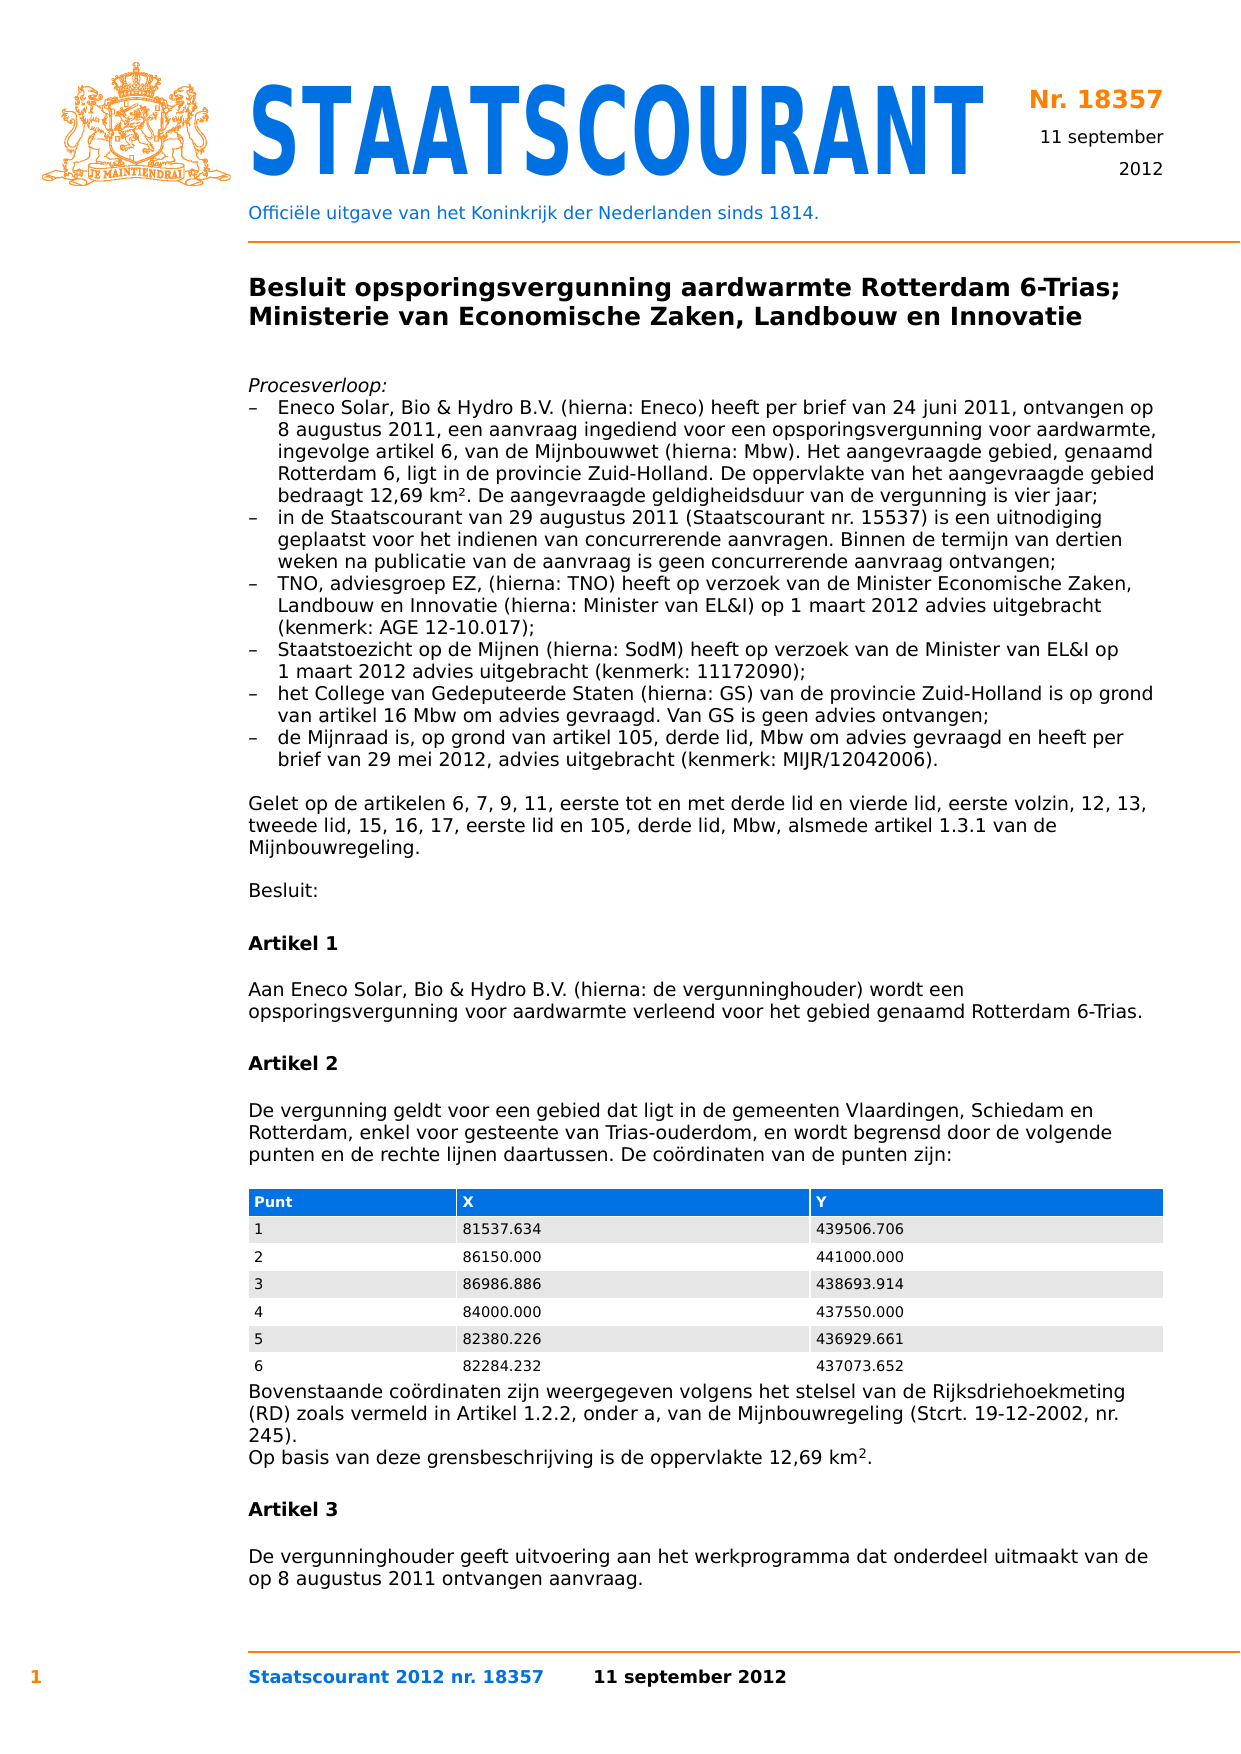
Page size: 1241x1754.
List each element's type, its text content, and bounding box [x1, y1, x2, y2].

text – Eneco Solar, Bio & Hydro B.V. (hierna: Eneco) heeft per brief van 24 juni 2011, ontvangen op 8 augustus 2011, een aanvraag ingediend voor een opsporingsvergunning voor aardwarmte, ingevolge artikel 6, van de Mijnbouwwet (hierna: Mbw). Het aangevraagde gebied, genaamd Rotterdam 6, ligt in de provincie Zuid-Holland. De oppervlakte van het aangevraagde gebied bedraagt 12,69 km². De aangevraagde geldigheidsduur van de vergunning is vier jaar; [248, 397, 1163, 507]
subtitle Procesverloop: [248, 375, 1163, 397]
table_cell 86150.000 [457, 1244, 809, 1270]
subtitle Artikel 3 [248, 1499, 1163, 1521]
table_cell 437550.000 [811, 1299, 1163, 1325]
table_header Y [811, 1189, 1163, 1216]
table_cell 2012 [998, 153, 1240, 203]
text De vergunninghouder geeft uitvoering aan het werkprogramma dat onderdeel uitmaakt van de op 8 augustus 2011 ontvangen aanvraag. [248, 1546, 1163, 1590]
table_cell 2 [249, 1244, 456, 1270]
text Op basis van deze grensbeschrijving is de oppervlakte 12,69 km2. [248, 1447, 1163, 1469]
table_cell 81537.634 [457, 1217, 809, 1243]
table_cell 439506.706 [811, 1217, 1163, 1243]
table_header Nr. 18357 [998, 62, 1240, 121]
table_header STAATSCOURANT [248, 62, 998, 203]
table_cell 437073.652 [811, 1354, 1163, 1380]
text Aan Eneco Solar, Bio & Hydro B.V. (hierna: de vergunninghouder) wordt een opsporingsvergunning voor aardwarmte verleend voor het gebied genaamd Rotterdam 6-Trias. [248, 979, 1163, 1023]
table_cell 82380.226 [457, 1326, 809, 1352]
text – in de Staatscourant van 29 augustus 2011 (Staatscourant nr. 15537) is een uitnodiging geplaatst voor het indienen van concurrerende aanvragen. Binnen de termijn van dertien weken na publicatie van de aanvraag is geen concurrerende aanvraag ontvangen; [248, 507, 1163, 573]
text – het College van Gedeputeerde Staten (hierna: GS) van de provincie Zuid-Holland is op grond van artikel 16 Mbw om advies gevraagd. Van GS is geen advies ontvangen; [248, 683, 1163, 727]
subtitle Besluit opsporingsvergunning aardwarmte Rotterdam 6-Trias; Ministerie van Economische Zaken, Landbouw en Innovatie [248, 273, 1163, 331]
table_cell 436929.661 [811, 1326, 1163, 1352]
picture [41, 62, 231, 186]
table_cell 86986.886 [457, 1271, 809, 1298]
text – TNO, adviesgroep EZ, (hierna: TNO) heeft op verzoek van de Minister Economische Zaken, Landbouw en Innovatie (hierna: Minister van EL&I) op 1 maart 2012 advies uitgebracht (kenmerk: AGE 12-10.017); [248, 573, 1163, 639]
text Besluit: [248, 880, 1163, 902]
text – Staatstoezicht op de Mijnen (hierna: SodM) heeft op verzoek van de Minister van EL&I op 1 maart 2012 advies uitgebracht (kenmerk: 11172090); [248, 639, 1163, 683]
text De vergunning geldt voor een gebied dat ligt in de gemeenten Vlaardingen, Schiedam en Rotterdam, enkel voor gesteente van Trias-ouderdom, en wordt begrensd door de volgende punten en de rechte lijnen daartussen. De coördinaten van de punten zijn: [248, 1100, 1163, 1166]
table_cell 82284.232 [457, 1354, 809, 1380]
subtitle Artikel 1 [248, 932, 1163, 954]
text Bovenstaande coördinaten zijn weergegeven volgens het stelsel van de Rijksdriehoekmeting (RD) zoals vermeld in Artikel 1.2.2, onder a, van de Mijnbouwregeling (Stcrt. 19-12-2002, nr. 245). [248, 1381, 1163, 1447]
table_cell 438693.914 [811, 1271, 1163, 1298]
subtitle Artikel 2 [248, 1053, 1163, 1075]
table_cell Officiële uitgave van het Koninkrijk der Nederlanden sinds 1814. [248, 203, 1240, 241]
table_header [25, 62, 248, 241]
table_cell 3 [249, 1271, 456, 1298]
table_cell 5 [249, 1326, 456, 1352]
table_cell 6 [249, 1354, 456, 1380]
text Gelet op de artikelen 6, 7, 9, 11, eerste tot en met derde lid en vierde lid, eerste volzin, 12, 13, tweede lid, 15, 16, 17, eerste lid en 105, derde lid, Mbw, alsmede artikel 1.3.1 van de Mijnbouwregeling. [248, 793, 1163, 858]
table_cell 84000.000 [457, 1299, 809, 1325]
table_cell 441000.000 [811, 1244, 1163, 1270]
text – de Mijnraad is, op grond van artikel 105, derde lid, Mbw om advies gevraagd en heeft per brief van 29 mei 2012, advies uitgebracht (kenmerk: MIJR/12042006). [248, 727, 1163, 771]
table_cell 4 [249, 1299, 456, 1325]
table_cell 1 [249, 1217, 456, 1243]
table_header Punt [249, 1189, 456, 1216]
table_header X [457, 1189, 809, 1216]
table_cell 11 september [998, 121, 1240, 153]
